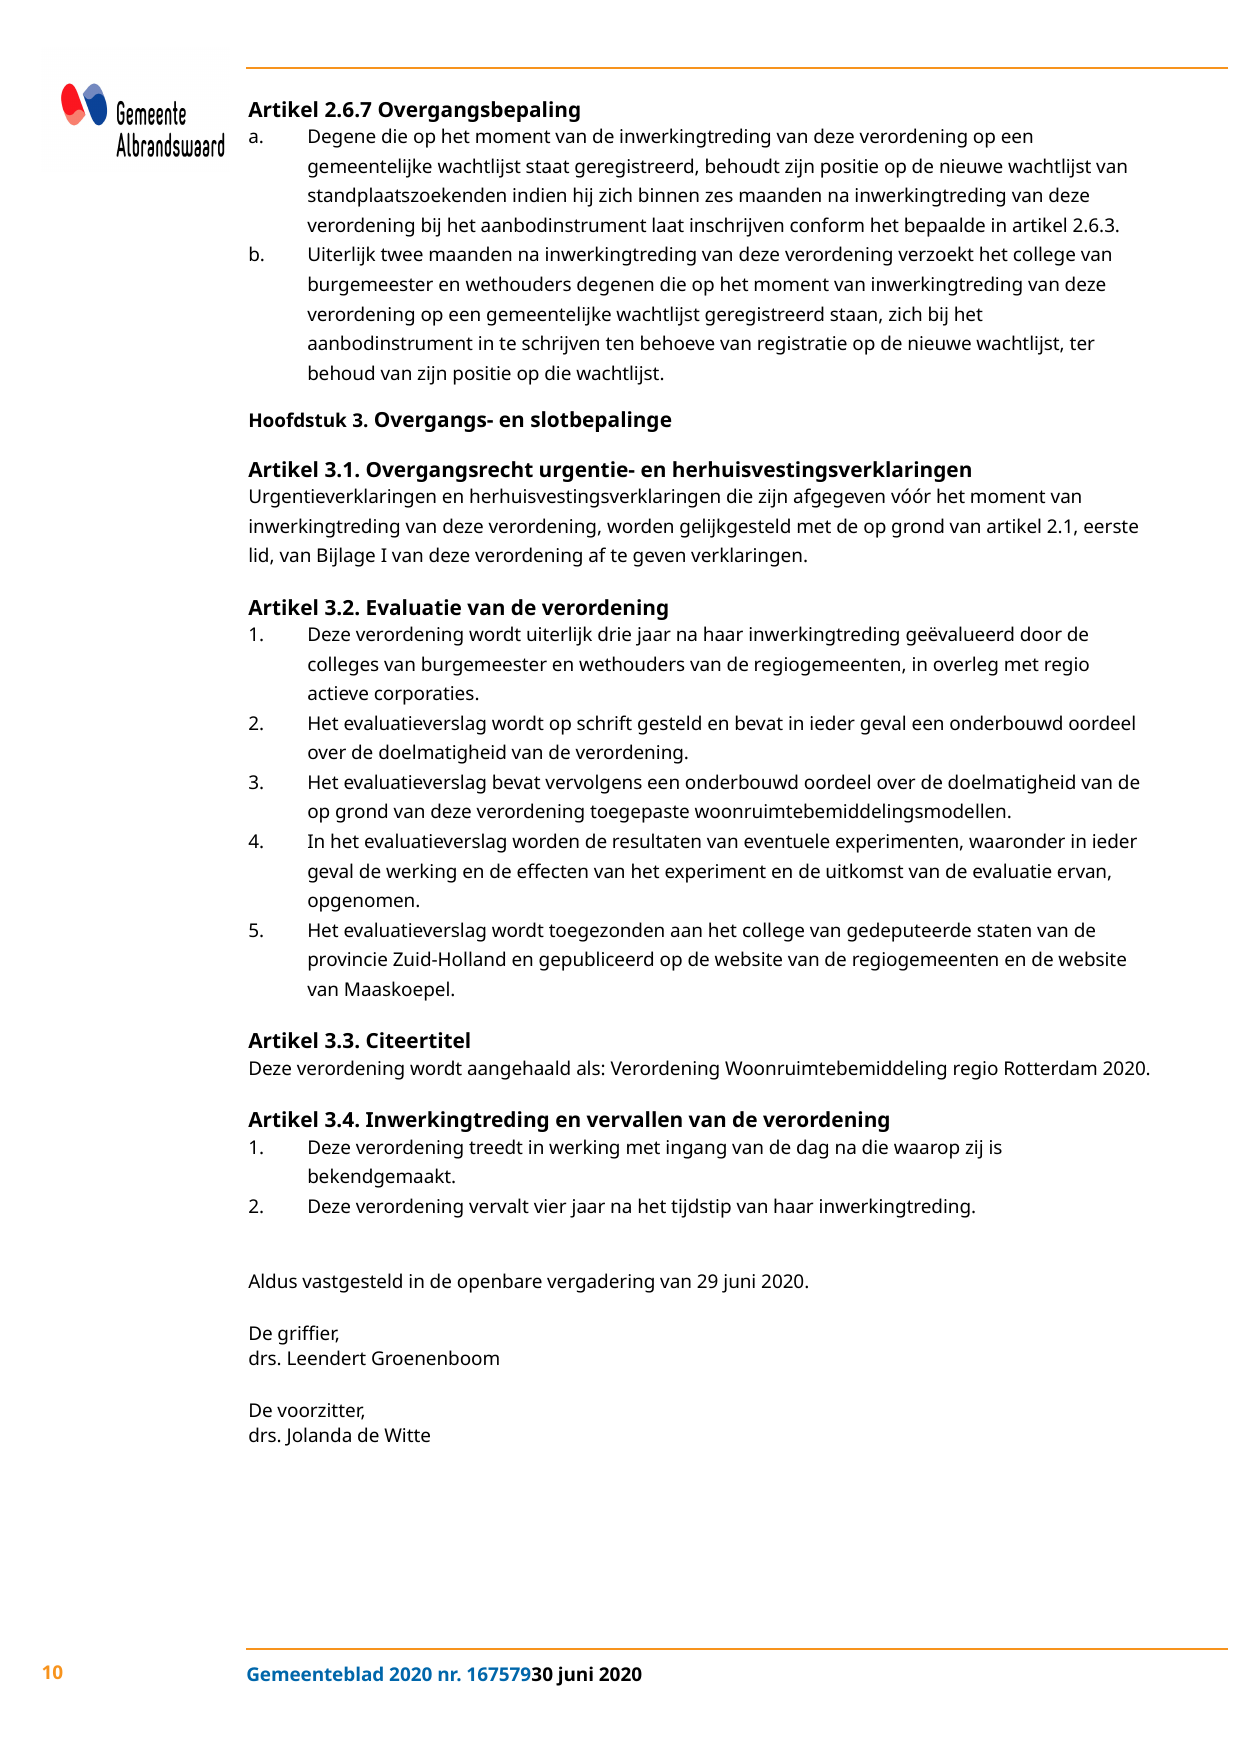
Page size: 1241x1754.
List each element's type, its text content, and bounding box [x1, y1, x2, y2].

list In het evaluatieverslag worden de resultaten van eventuele experimenten, waaronder in ieder geval de werking en de effecten van het experiment en de uitkomst van de evaluatie ervan, opgenomen. [248, 828, 1152, 913]
list Het evaluatieverslag wordt toegezonden aan het college van gedeputeerde staten van de provincie Zuid-Holland en gepubliceerd op de website van de regiogemeenten en de website van Maaskoepel. [248, 917, 1152, 1002]
text drs. Jolanda de Witte [248, 1423, 1152, 1448]
text Artikel 2.6.7 Overgangsbepaling [248, 95, 1152, 123]
list Deze verordening vervalt vier jaar na het tijdstip van haar inwerkingtreding. [248, 1193, 1152, 1219]
list Het evaluatieverslag wordt op schrift gesteld en bevat in ieder geval een onderbouwd oordeel over de doelmatigheid van de verordening. [248, 710, 1152, 765]
text Artikel 3.3. Citeertitel [248, 1027, 1152, 1055]
text Hoofdstuk 3. Overgangs- en slotbepalinge [248, 406, 1152, 434]
text Artikel 3.2. Evaluatie van de verordening [248, 593, 1152, 621]
text Artikel 3.1. Overgangsrecht urgentie- en herhuisvestingsverklaringen [248, 455, 1152, 483]
text Artikel 3.4. Inwerkingtreding en vervallen van de verordening [248, 1106, 1152, 1134]
text De griffier, [248, 1320, 1152, 1346]
text De voorzitter, [248, 1397, 1152, 1423]
list Degene die op het moment van de inwerkingtreding van deze verordening op een gemeentelijke wachtlijst staat geregistreerd, behoudt zijn positie op de nieuwe wachtlijst van standplaatszoekenden indien hij zich binnen zes maanden na inwerkingtreding van deze verordening bij het aanbodinstrument laat inschrijven conform het bepaalde in artikel 2.6.3. [248, 123, 1152, 238]
text drs. Leendert Groenenboom [248, 1346, 1152, 1371]
list Deze verordening wordt uiterlijk drie jaar na haar inwerkingtreding geëvalueerd door de colleges van burgemeester en wethouders van de regiogemeenten, in overleg met regio actieve corporaties. [248, 621, 1152, 706]
list Deze verordening treedt in werking met ingang van de dag na die waarop zij is bekendgemaakt. [248, 1134, 1152, 1189]
list Het evaluatieverslag bevat vervolgens een onderbouwd oordeel over de doelmatigheid van de op grond van deze verordening toegepaste woonruimtebemiddelingsmodellen. [248, 769, 1152, 824]
text Deze verordening wordt aangehaald als: Verordening Woonruimtebemiddeling regio Rotterdam 2020. [248, 1055, 1152, 1081]
list Uiterlijk twee maanden na inwerkingtreding van deze verordening verzoekt het college van burgemeester en wethouders degenen die op het moment van inwerkingtreding van deze verordening op een gemeentelijke wachtlijst geregistreerd staan, zich bij het aanbodinstrument in te schrijven ten behoeve van registratie op de nieuwe wachtlijst, ter behoud van zijn positie op die wachtlijst. [248, 242, 1152, 386]
text Aldus vastgesteld in de openbare vergadering van 29 juni 2020. [248, 1268, 1152, 1294]
picture [41, 47, 231, 172]
text Urgentieverklaringen en herhuisvestingsverklaringen die zijn afgegeven vóór het moment van inwerkingtreding van deze verordening, worden gelijkgesteld met de op grond van artikel 2.1, eerste lid, van Bijlage I van deze verordening af te geven verklaringen. [248, 483, 1152, 568]
